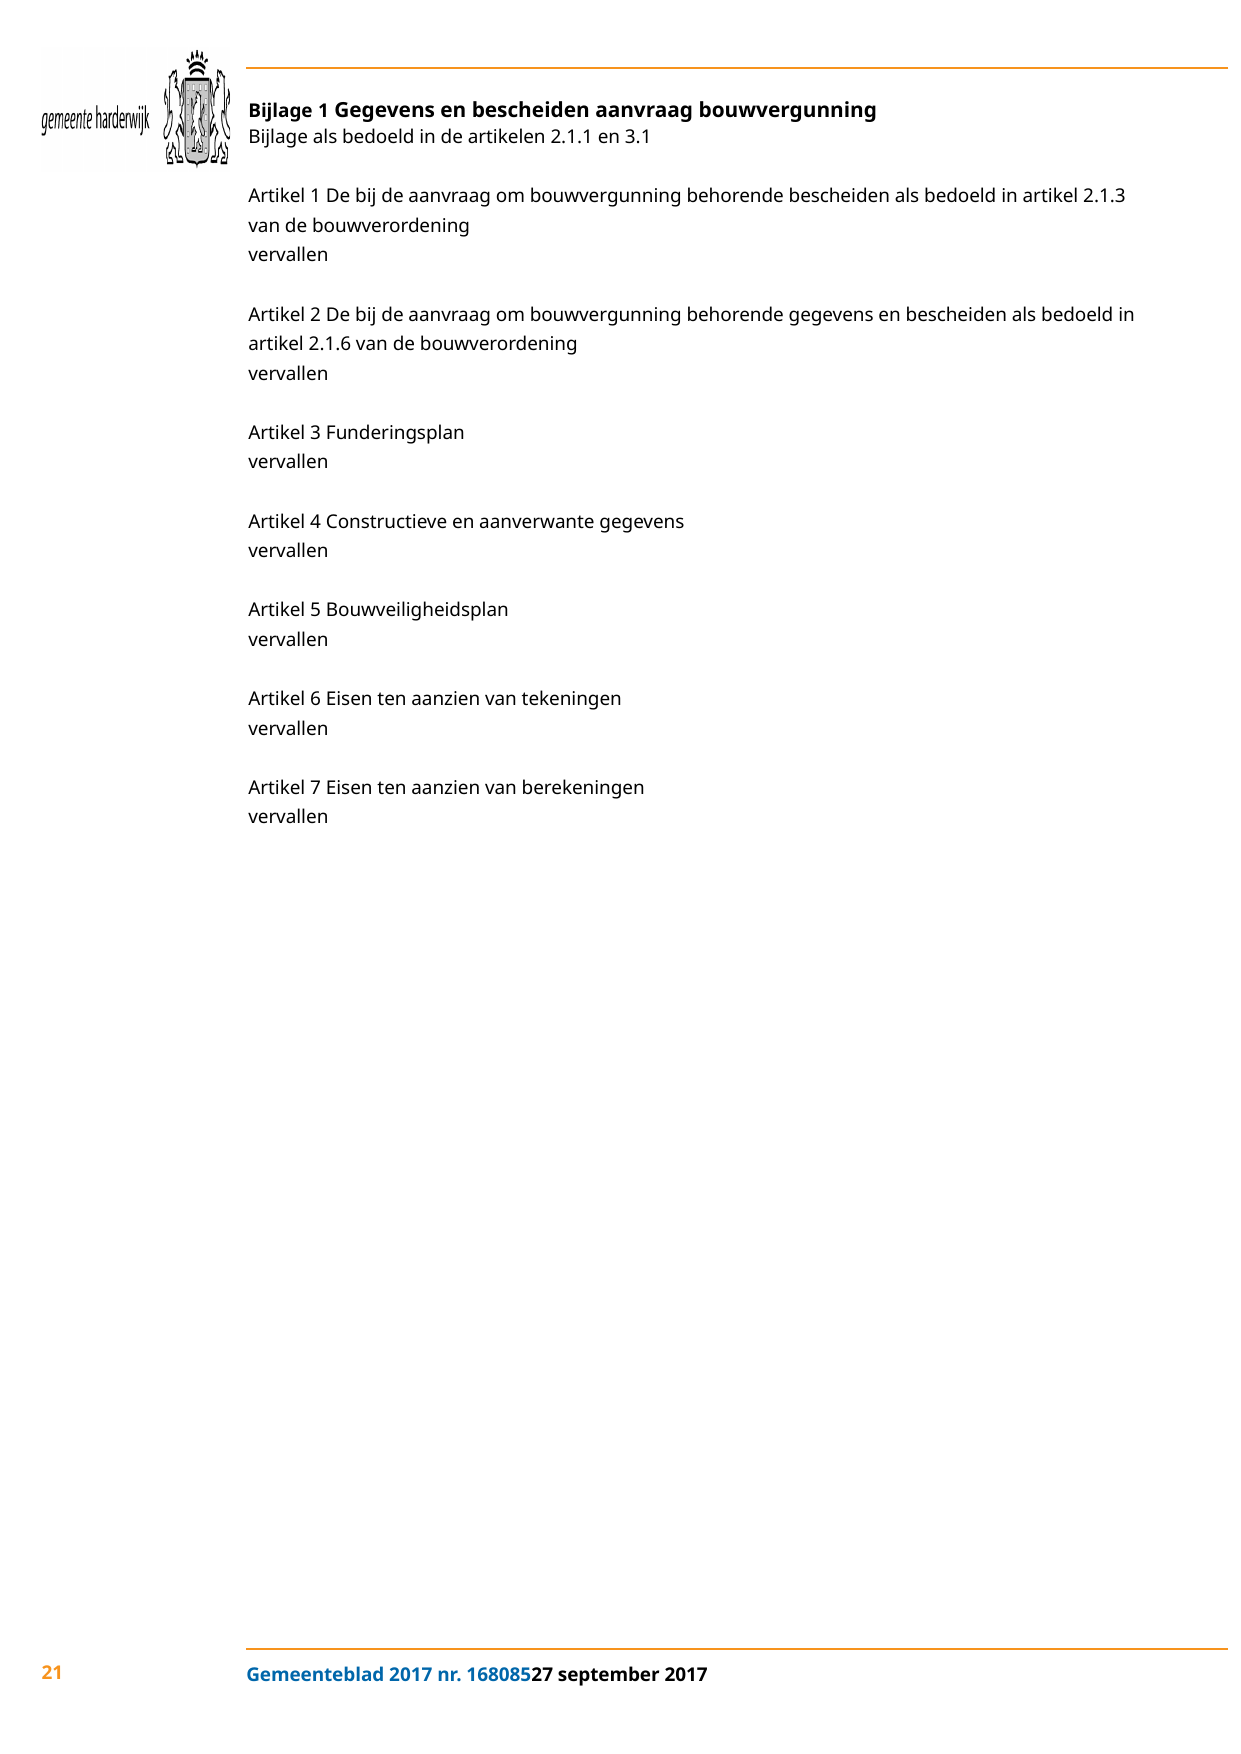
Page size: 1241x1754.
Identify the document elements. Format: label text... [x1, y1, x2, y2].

text vervallen [248, 804, 1152, 829]
text Artikel 3 Funderingsplan [248, 419, 1152, 445]
text vervallen [248, 360, 1152, 386]
text vervallen [248, 537, 1152, 563]
text Artikel 5 Bouwveiligheidsplan [248, 597, 1152, 622]
text Bijlage 1 Gegevens en bescheiden aanvraag bouwvergunning [248, 95, 1152, 123]
text Artikel 4 Constructieve en aanverwante gegevens [248, 508, 1152, 534]
text vervallen [248, 242, 1152, 267]
text vervallen [248, 626, 1152, 652]
text Artikel 2 De bij de aanvraag om bouwvergunning behorende gegevens en bescheiden als bedoeld in artikel 2.1.6 van de bouwverordening [248, 301, 1152, 356]
text vervallen [248, 715, 1152, 741]
picture [41, 47, 231, 172]
text Bijlage als bedoeld in de artikelen 2.1.1 en 3.1 [248, 123, 1152, 149]
text Artikel 7 Eisen ten aanzien van berekeningen [248, 774, 1152, 800]
text Artikel 1 De bij de aanvraag om bouwvergunning behorende bescheiden als bedoeld in artikel 2.1.3 van de bouwverordening [248, 182, 1152, 238]
text vervallen [248, 449, 1152, 474]
text Artikel 6 Eisen ten aanzien van tekeningen [248, 685, 1152, 711]
